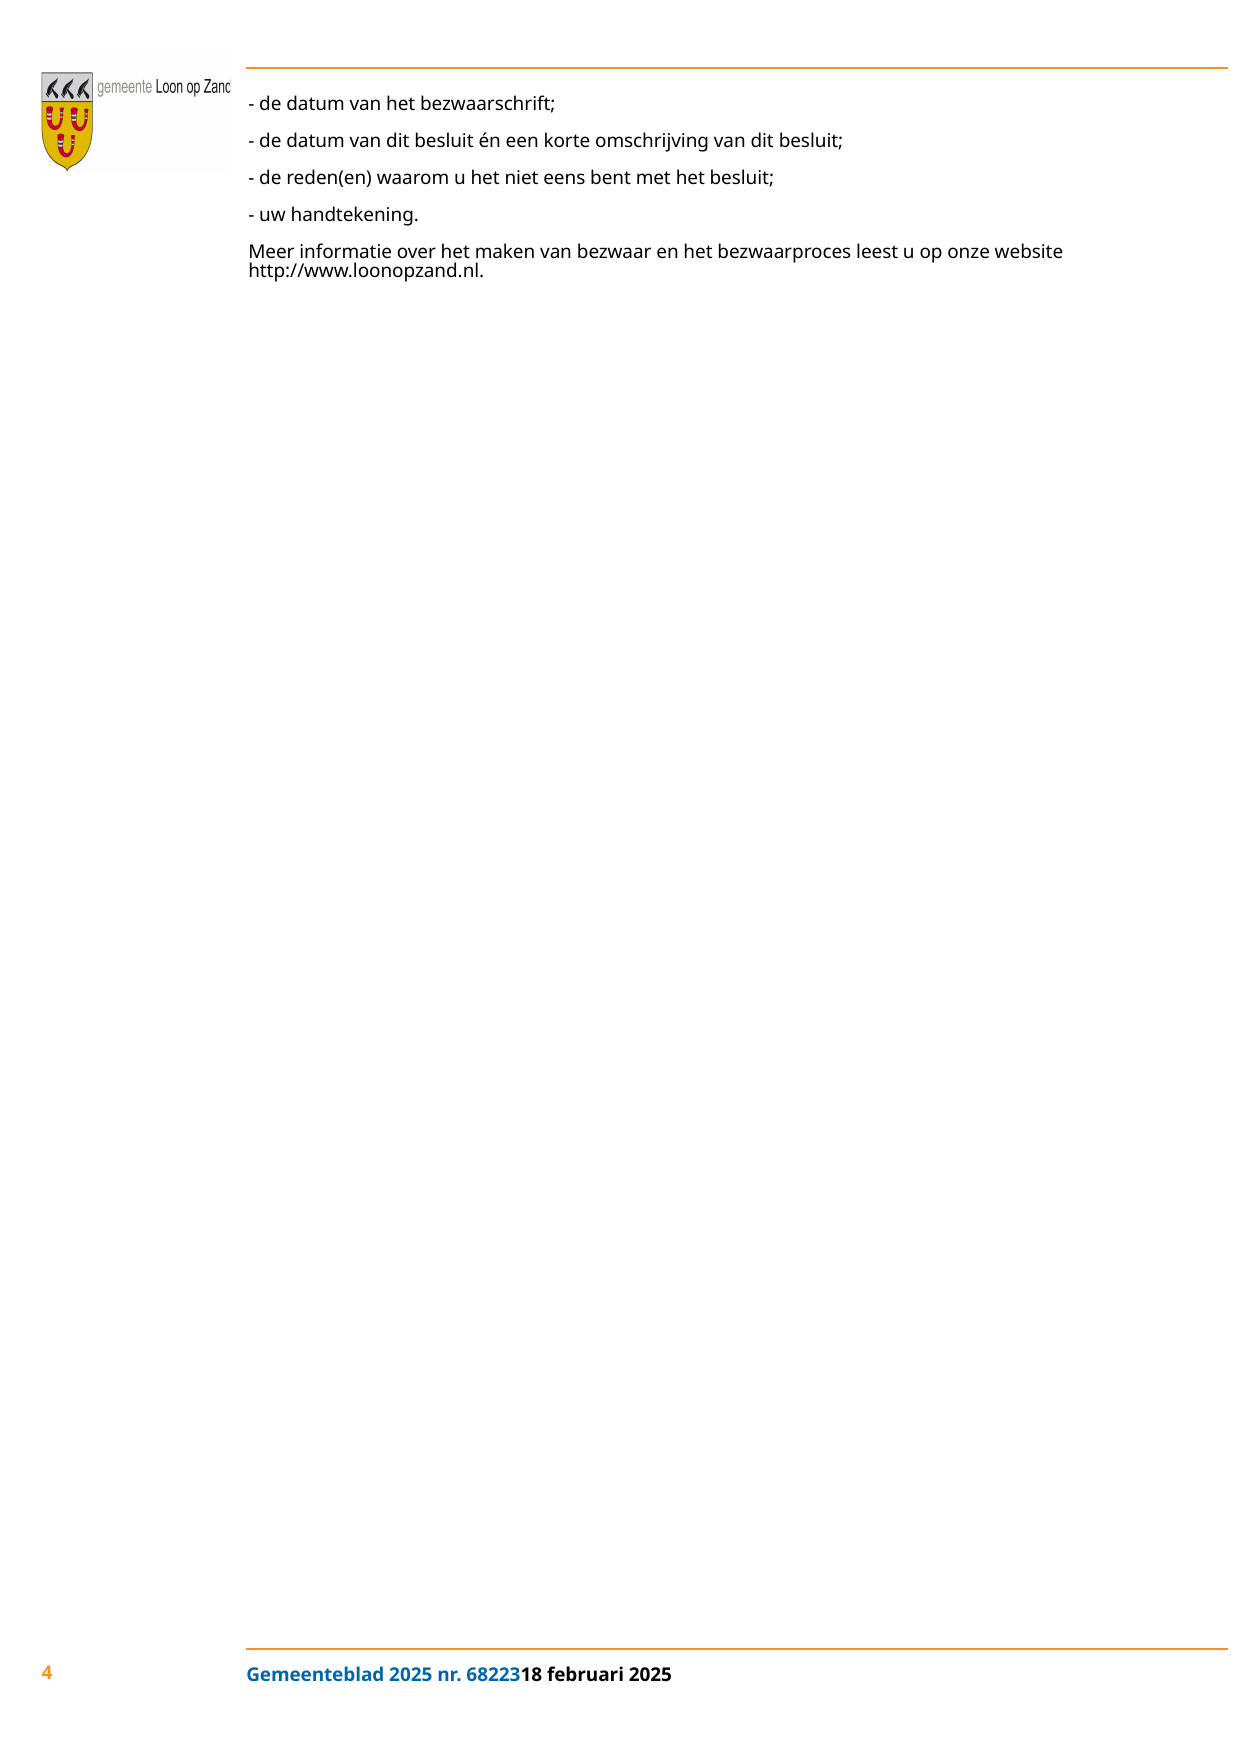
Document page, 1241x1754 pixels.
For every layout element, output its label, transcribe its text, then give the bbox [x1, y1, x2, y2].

text - de datum van het bezwaarschrift; [248, 95, 1152, 114]
text Meer informatie over het maken van bezwaar en het bezwaarproces leest u op onze website http://www.loonopzand.nl. [248, 243, 1152, 281]
text - de reden(en) waarom u het niet eens bent met het besluit; [248, 169, 1152, 188]
text - uw handtekening. [248, 206, 1152, 225]
text - de datum van dit besluit én een korte omschrijving van dit besluit; [248, 132, 1152, 151]
picture [41, 47, 231, 172]
